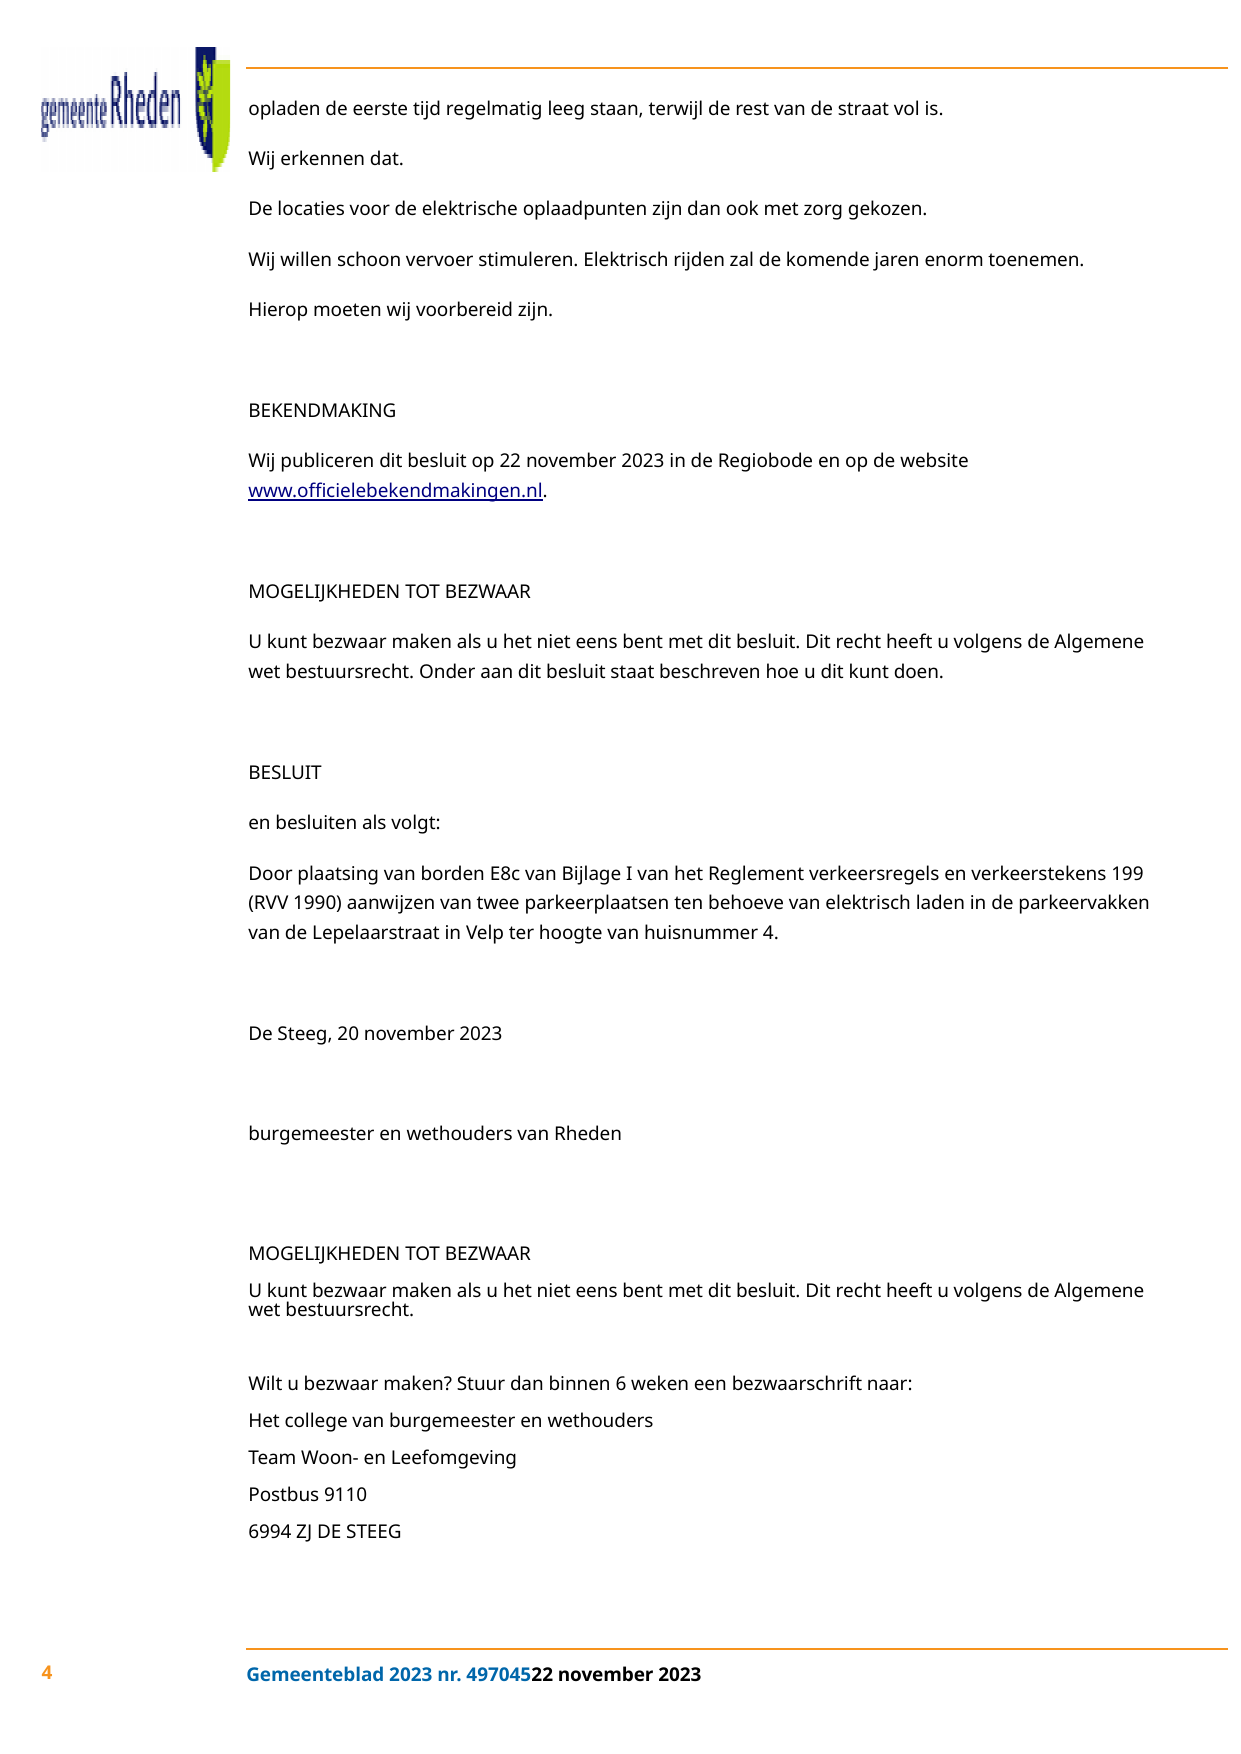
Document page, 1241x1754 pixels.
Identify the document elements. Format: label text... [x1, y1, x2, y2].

text De Steeg, 20 november 2023 [248, 1020, 1152, 1046]
text U kunt bezwaar maken als u het niet eens bent met dit besluit. Dit recht heeft u volgens de Algemene wet bestuursrecht. Onder aan dit besluit staat beschreven hoe u dit kunt doen. [248, 628, 1152, 684]
text Het college van burgemeester en wethouders [248, 1412, 1152, 1431]
text 6994 ZJ DE STEEG [248, 1523, 1152, 1542]
text burgemeester en wethouders van Rheden [248, 1121, 1152, 1146]
text Wilt u bezwaar maken? Stuur dan binnen 6 weken een bezwaarschrift naar: [248, 1375, 1152, 1394]
text Wij willen schoon vervoer stimuleren. Elektrisch rijden zal de komende jaren enorm toenemen. [248, 246, 1152, 272]
text U kunt bezwaar maken als u het niet eens bent met dit besluit. Dit recht heeft u volgens de Algemene wet bestuursrecht. [248, 1282, 1152, 1320]
picture [41, 47, 231, 172]
text BESLUIT [248, 759, 1152, 785]
text Team Woon- en Leefomgeving [248, 1449, 1152, 1468]
text Wij publiceren dit besluit op 22 november 2023 in de Regiobode en op de website www.officielebekendmakingen.nl. [248, 448, 1152, 503]
text en besluiten als volgt: [248, 809, 1152, 835]
text BEKENDMAKING [248, 397, 1152, 423]
text Wij erkennen dat. [248, 145, 1152, 171]
text MOGELIJKHEDEN TOT BEZWAAR [248, 1245, 1152, 1264]
text MOGELIJKHEDEN TOT BEZWAAR [248, 578, 1152, 604]
text Postbus 9110 [248, 1486, 1152, 1505]
text Hierop moeten wij voorbereid zijn. [248, 296, 1152, 322]
text opladen de eerste tijd regelmatig leeg staan, terwijl de rest van de straat vol is. [248, 95, 1152, 121]
text Door plaatsing van borden E8c van Bijlage I van het Reglement verkeersregels en verkeerstekens 199 (RVV 1990) aanwijzen van twee parkeerplaatsen ten behoeve van elektrisch laden in de parkeervakken van de Lepelaarstraat in Velp ter hoogte van huisnummer 4. [248, 860, 1152, 945]
text De locaties voor de elektrische oplaadpunten zijn dan ook met zorg gekozen. [248, 196, 1152, 221]
